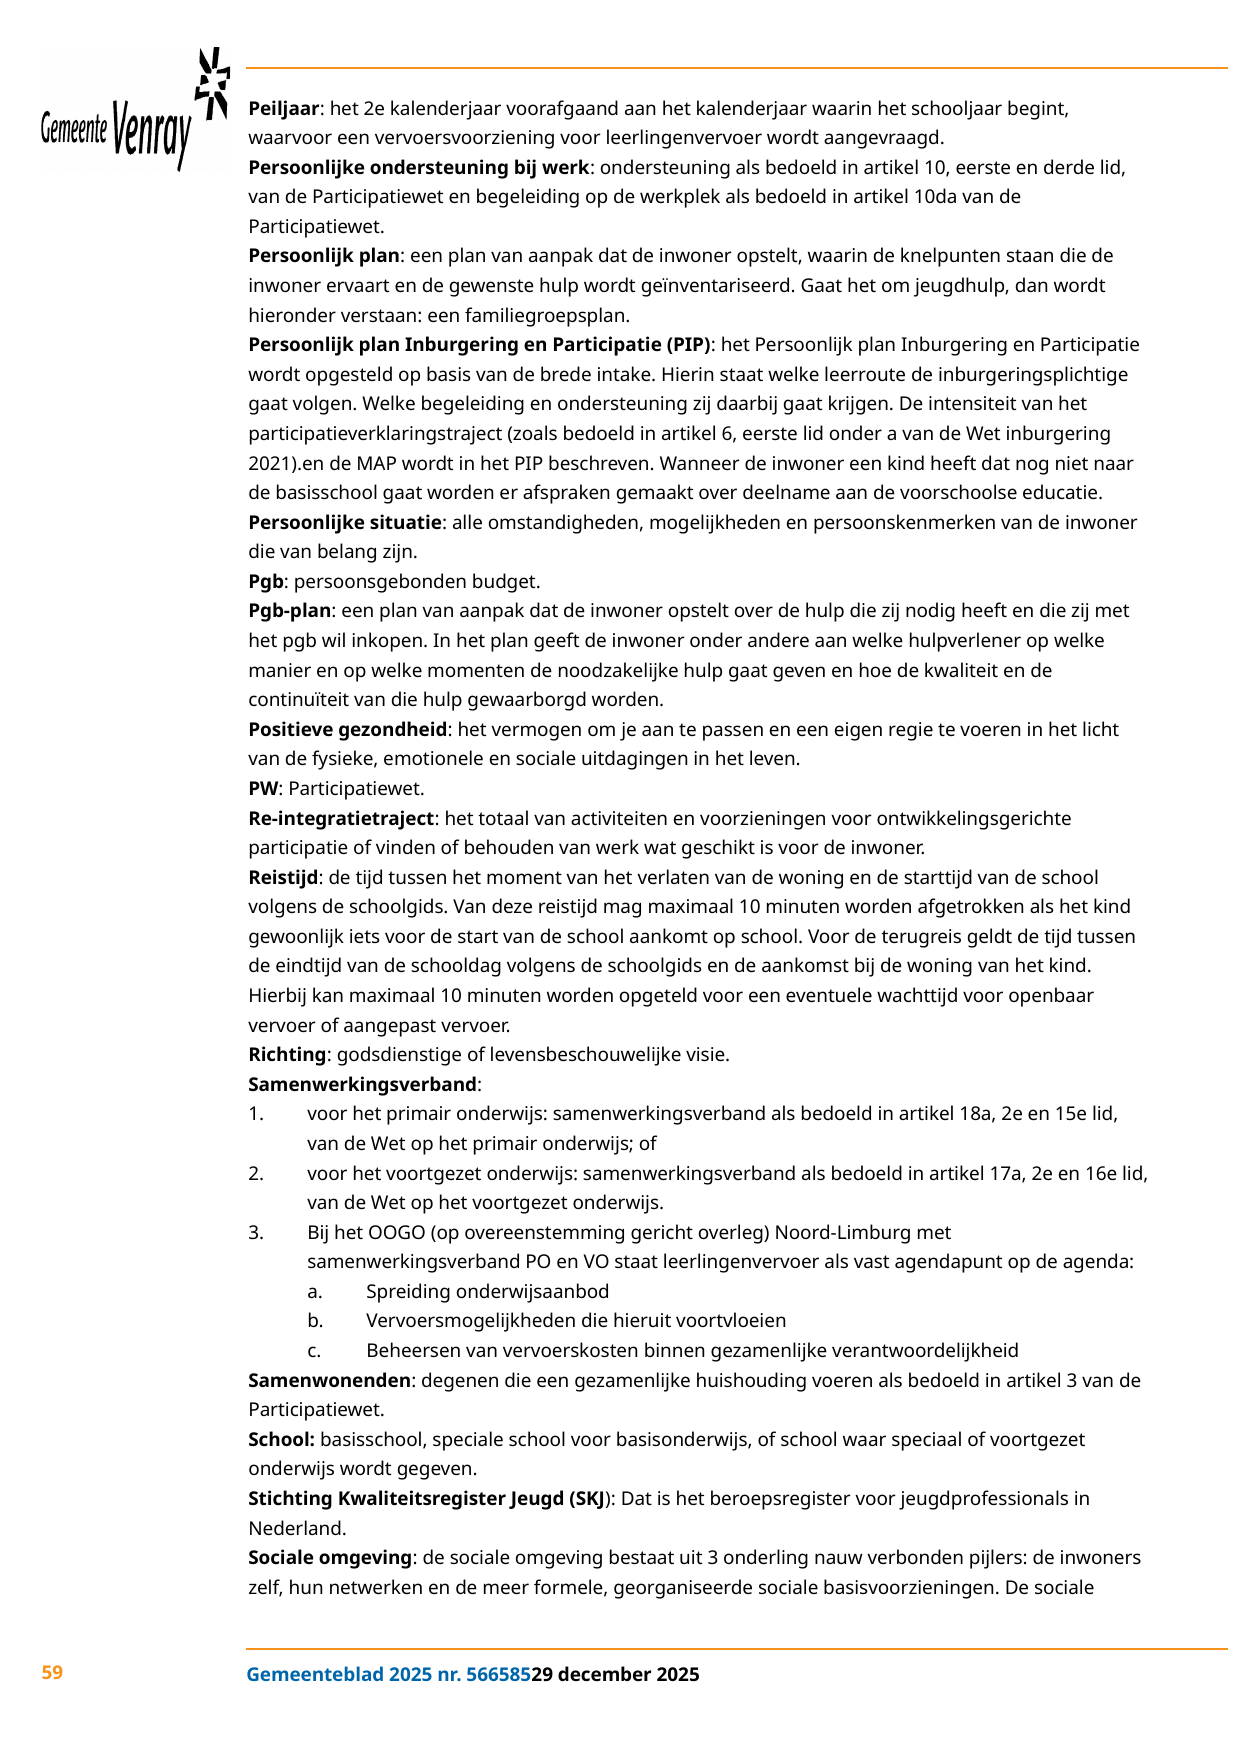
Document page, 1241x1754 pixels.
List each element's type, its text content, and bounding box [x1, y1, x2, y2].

list voor het primair onderwijs: samenwerkingsverband als bedoeld in artikel 18a, 2e en 15e lid, van de Wet op het primair onderwijs; of [248, 1101, 1152, 1156]
text Persoonlijke situatie: alle omstandigheden, mogelijkheden en persoonskenmerken van de inwoner die van belang zijn. [248, 509, 1152, 564]
text Persoonlijk plan: een plan van aanpak dat de inwoner opstelt, waarin de knelpunten staan die de inwoner ervaart en de gewenste hulp wordt geïnventariseerd. Gaat het om jeugdhulp, dan wordt hieronder verstaan: een familiegroepsplan. [248, 243, 1152, 328]
text Richting: godsdienstige of levensbeschouwelijke visie. [248, 1041, 1152, 1067]
picture [41, 47, 231, 172]
text Pgb: persoonsgebonden budget. [248, 568, 1152, 594]
text PW: Participatiewet. [248, 775, 1152, 801]
text Stichting Kwaliteitsregister Jeugd (SKJ): Dat is het beroepsregister voor jeugdprofessionals in Nederland. [248, 1485, 1152, 1541]
text Persoonlijke ondersteuning bij werk: ondersteuning als bedoeld in artikel 10, eerste en derde lid, van de Participatiewet en begeleiding op de werkplek als bedoeld in artikel 10da van de Participatiewet. [248, 154, 1152, 239]
text Persoonlijk plan Inburgering en Participatie (PIP): het Persoonlijk plan Inburgering en Participatie wordt opgesteld op basis van de brede intake. Hierin staat welke leerroute de inburgeringsplichtige gaat volgen. Welke begeleiding en ondersteuning zij daarbij gaat krijgen. De intensiteit van het participatieverklaringstraject (zoals bedoeld in artikel 6, eerste lid onder a van de Wet inburgering 2021).en de MAP wordt in het PIP beschreven. Wanneer de inwoner een kind heeft dat nog niet naar de basisschool gaat worden er afspraken gemaakt over deelname aan de voorschoolse educatie. [248, 331, 1152, 505]
list Vervoersmogelijkheden die hieruit voortvloeien [307, 1308, 1152, 1333]
list Spreiding onderwijsaanbod [307, 1278, 1152, 1304]
text Sociale omgeving: de sociale omgeving bestaat uit 3 onderling nauw verbonden pijlers: de inwoners zelf, hun netwerken en de meer formele, georganiseerde sociale basisvoorzieningen. De sociale [248, 1544, 1152, 1600]
list Bij het OOGO (op overeenstemming gericht overleg) Noord-Limburg met samenwerkingsverband PO en VO staat leerlingenvervoer als vast agendapunt op de agenda: [248, 1219, 1152, 1274]
text School: basisschool, speciale school voor basisonderwijs, of school waar speciaal of voortgezet onderwijs wordt gegeven. [248, 1426, 1152, 1481]
text Positieve gezondheid: het vermogen om je aan te passen en een eigen regie te voeren in het licht van de fysieke, emotionele en sociale uitdagingen in het leven. [248, 716, 1152, 771]
list Beheersen van vervoerskosten binnen gezamenlijke verantwoordelijkheid [307, 1337, 1152, 1363]
text Pgb-plan: een plan van aanpak dat de inwoner opstelt over de hulp die zij nodig heeft en die zij met het pgb wil inkopen. In het plan geeft de inwoner onder andere aan welke hulpverlener op welke manier en op welke momenten de noodzakelijke hulp gaat geven en hoe de kwaliteit en de continuïteit van die hulp gewaarborgd worden. [248, 598, 1152, 712]
text Peiljaar: het 2e kalenderjaar voorafgaand aan het kalenderjaar waarin het schooljaar begint, waarvoor een vervoersvoorziening voor leerlingenvervoer wordt aangevraagd. [248, 95, 1152, 150]
text Samenwerkingsverband: [248, 1071, 1152, 1097]
text Re-integratietraject: het totaal van activiteiten en voorzieningen voor ontwikkelingsgerichte participatie of vinden of behouden van werk wat geschikt is voor de inwoner. [248, 805, 1152, 860]
text Samenwonenden: degenen die een gezamenlijke huishouding voeren als bedoeld in artikel 3 van de Participatiewet. [248, 1367, 1152, 1422]
list voor het voortgezet onderwijs: samenwerkingsverband als bedoeld in artikel 17a, 2e en 16e lid, van de Wet op het voortgezet onderwijs. [248, 1160, 1152, 1215]
text Reistijd: de tijd tussen het moment van het verlaten van de woning en de starttijd van de school volgens de schoolgids. Van deze reistijd mag maximaal 10 minuten worden afgetrokken als het kind gewoonlijk iets voor de start van de school aankomt op school. Voor de terugreis geldt de tijd tussen de eindtijd van de schooldag volgens de schoolgids en de aankomst bij de woning van het kind. Hierbij kan maximaal 10 minuten worden opgeteld voor een eventuele wachttijd voor openbaar vervoer of aangepast vervoer. [248, 864, 1152, 1038]
